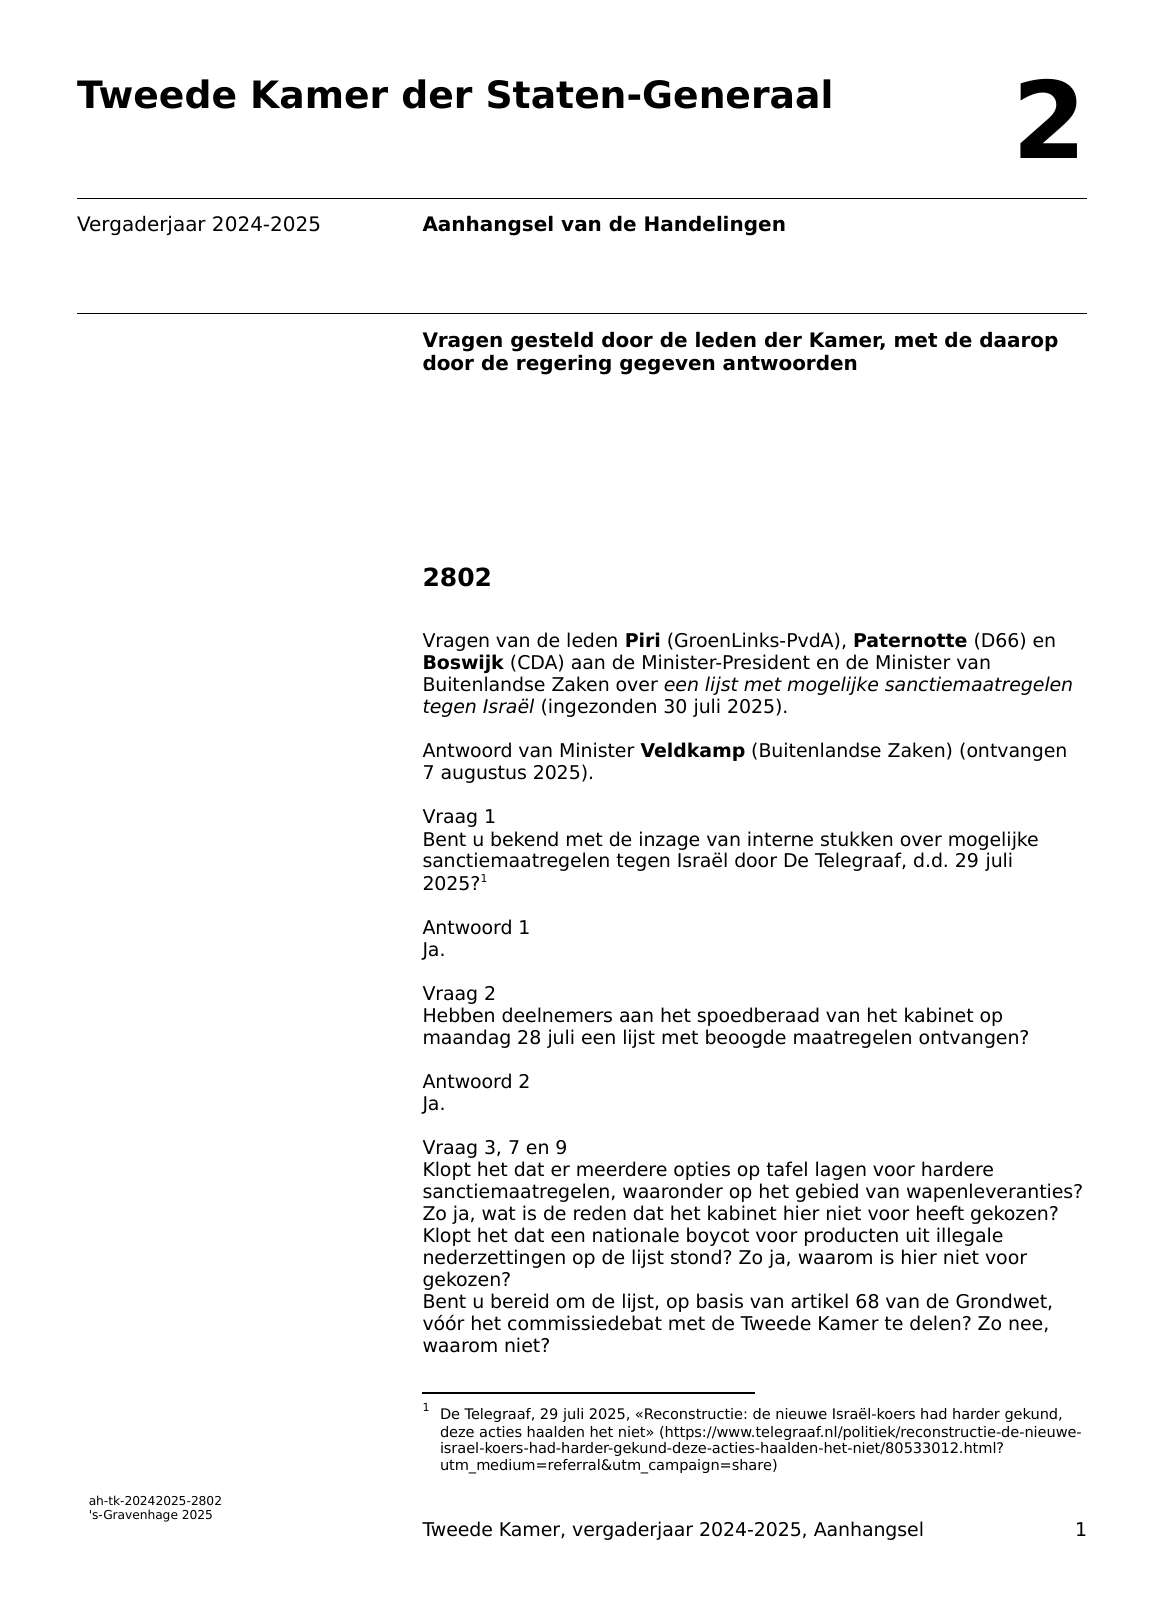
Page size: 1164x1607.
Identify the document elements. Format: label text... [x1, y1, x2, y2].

table_cell Vragen gesteld door de leden der Kamer, met de daarop door de regering gegeven antwoorden [422, 314, 1087, 375]
table_cell Aanhangsel van de Handelingen [422, 199, 1087, 313]
text Klopt het dat een nationale boycot voor producten uit illegale nederzettingen op de lijst stond? Zo ja, waarom is hier niet voor gekozen? [422, 1225, 1087, 1291]
text ah-tk-20242025-2802 [88, 1494, 323, 1508]
text 's-Gravenhage 2025 [88, 1508, 323, 1522]
table_header 2 [886, 59, 1087, 198]
text Vraag 2 [422, 983, 1087, 1005]
text Bent u bereid om de lijst, op basis van artikel 68 van de Grondwet, vóór het commissiedebat met de Tweede Kamer te delen? Zo nee, waarom niet? [422, 1291, 1087, 1357]
text Bent u bekend met de inzage van interne stukken over mogelijke sanctiemaatregelen tegen Israël door De Telegraaf, d.d. 29 juli 2025? [422, 828, 1087, 894]
text Antwoord 2 [422, 1071, 1087, 1093]
text Ja. [422, 938, 1087, 961]
text De Telegraaf, 29 juli 2025, «Reconstructie: de nieuwe Israël-koers had harder gekund, deze acties haalden het niet» (https://www.telegraaf.nl/politiek/reconstructie-de-nieuwe-israel-koers-had-harder-gekund-deze-acties-haalden-het-niet/80533012.html?utm_medium=referral&utm_campaign=share) [422, 1402, 1087, 1474]
text 2802 [422, 563, 1087, 592]
table_header Tweede Kamer der Staten-Generaal [77, 59, 886, 198]
text Ja. [422, 1093, 1087, 1115]
table_cell Vergaderjaar 2024-2025 [77, 199, 422, 313]
text Antwoord 1 [422, 917, 1087, 938]
table_cell [77, 314, 422, 375]
text Vragen van de leden Piri (GroenLinks-PvdA), Paternotte (D66) en Boswijk (CDA) aan de Minister-President en de Minister van Buitenlandse Zaken over een lijst met mogelijke sanctiemaatregelen tegen Israël (ingezonden 30 juli 2025). [422, 630, 1087, 718]
text Klopt het dat er meerdere opties op tafel lagen voor hardere sanctiemaatregelen, waaronder op het gebied van wapenleveranties? Zo ja, wat is de reden dat het kabinet hier niet voor heeft gekozen? [422, 1159, 1087, 1225]
text Antwoord van Minister Veldkamp (Buitenlandse Zaken) (ontvangen 7 augustus 2025). [422, 740, 1087, 784]
text Vraag 1 [422, 806, 1087, 828]
text Vraag 3, 7 en 9 [422, 1137, 1087, 1159]
text Hebben deelnemers aan het spoedberaad van het kabinet op maandag 28 juli een lijst met beoogde maatregelen ontvangen? [422, 1005, 1087, 1049]
